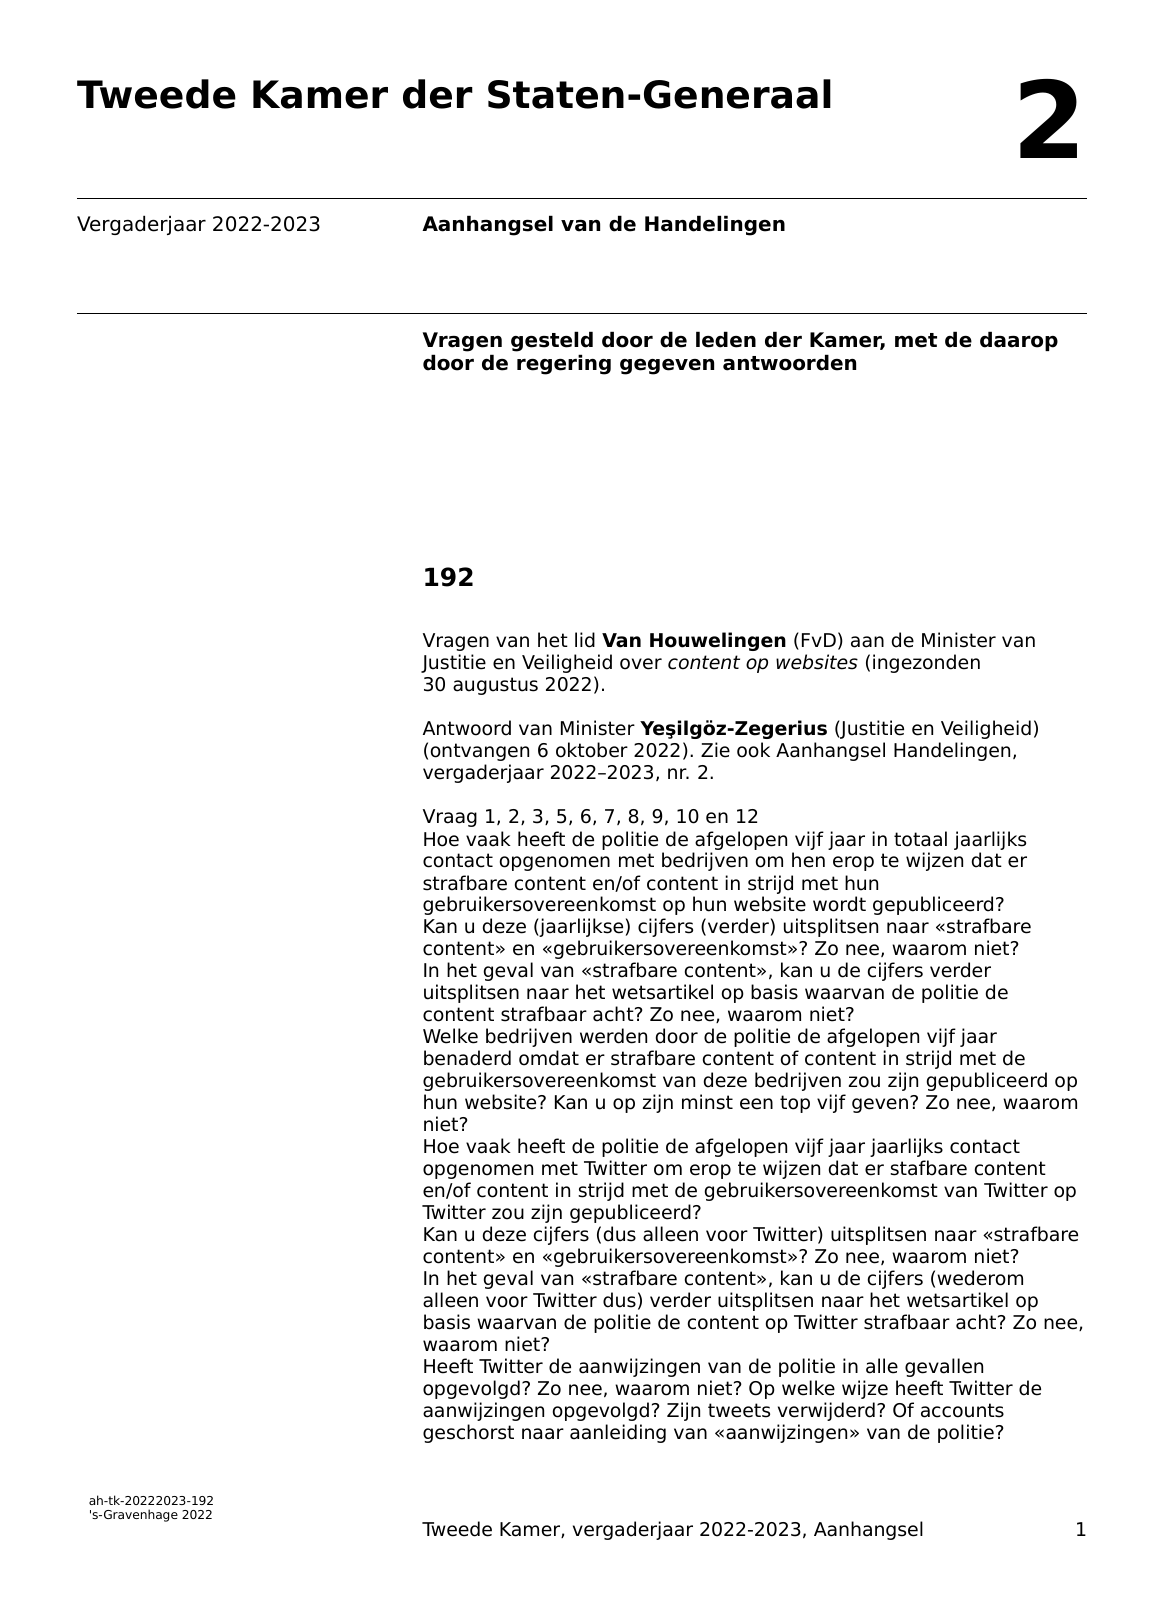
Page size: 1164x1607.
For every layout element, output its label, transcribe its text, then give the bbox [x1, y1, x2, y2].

table_header Tweede Kamer der Staten-Generaal [77, 59, 886, 198]
text Heeft Twitter de aanwijzingen van de politie in alle gevallen opgevolgd? Zo nee, waarom niet? Op welke wijze heeft Twitter de aanwijzingen opgevolgd? Zijn tweets verwijderd? Of accounts geschorst naar aanleiding van «aanwijzingen» van de politie? [422, 1356, 1087, 1444]
text ah-tk-20222023-192 [88, 1494, 323, 1508]
text Welke bedrijven werden door de politie de afgelopen vijf jaar benaderd omdat er strafbare content of content in strijd met de gebruikersovereenkomst van deze bedrijven zou zijn gepubliceerd op hun website? Kan u op zijn minst een top vijf geven? Zo nee, waarom niet? [422, 1026, 1087, 1136]
text Vraag 1, 2, 3, 5, 6, 7, 8, 9, 10 en 12 [422, 806, 1087, 828]
table_cell Vergaderjaar 2022-2023 [77, 199, 422, 313]
text Vragen van het lid Van Houwelingen (FvD) aan de Minister van Justitie en Veiligheid over content op websites (ingezonden 30 augustus 2022). [422, 630, 1087, 696]
text Antwoord van Minister Yeşilgöz-Zegerius (Justitie en Veiligheid) (ontvangen 6 oktober 2022). Zie ook Aanhangsel Handelingen, vergaderjaar 2022–2023, nr. 2. [422, 718, 1087, 784]
text Kan u deze (jaarlijkse) cijfers (verder) uitsplitsen naar «strafbare content» en «gebruikersovereenkomst»? Zo nee, waarom niet? [422, 916, 1087, 960]
text 192 [422, 563, 1087, 592]
text 's-Gravenhage 2022 [88, 1508, 323, 1522]
table_header 2 [886, 59, 1087, 198]
table_cell [77, 314, 422, 375]
table_cell Aanhangsel van de Handelingen [422, 199, 1087, 313]
text Hoe vaak heeft de politie de afgelopen vijf jaar jaarlijks contact opgenomen met Twitter om erop te wijzen dat er stafbare content en/of content in strijd met de gebruikersovereenkomst van Twitter op Twitter zou zijn gepubliceerd? [422, 1136, 1087, 1224]
text Kan u deze cijfers (dus alleen voor Twitter) uitsplitsen naar «strafbare content» en «gebruikersovereenkomst»? Zo nee, waarom niet? [422, 1224, 1087, 1268]
text Hoe vaak heeft de politie de afgelopen vijf jaar in totaal jaarlijks contact opgenomen met bedrijven om hen erop te wijzen dat er strafbare content en/of content in strijd met hun gebruikersovereenkomst op hun website wordt gepubliceerd? [422, 828, 1087, 916]
table_cell Vragen gesteld door de leden der Kamer, met de daarop door de regering gegeven antwoorden [422, 314, 1087, 375]
text In het geval van «strafbare content», kan u de cijfers (wederom alleen voor Twitter dus) verder uitsplitsen naar het wetsartikel op basis waarvan de politie de content op Twitter strafbaar acht? Zo nee, waarom niet? [422, 1268, 1087, 1356]
text In het geval van «strafbare content», kan u de cijfers verder uitsplitsen naar het wetsartikel op basis waarvan de politie de content strafbaar acht? Zo nee, waarom niet? [422, 960, 1087, 1026]
